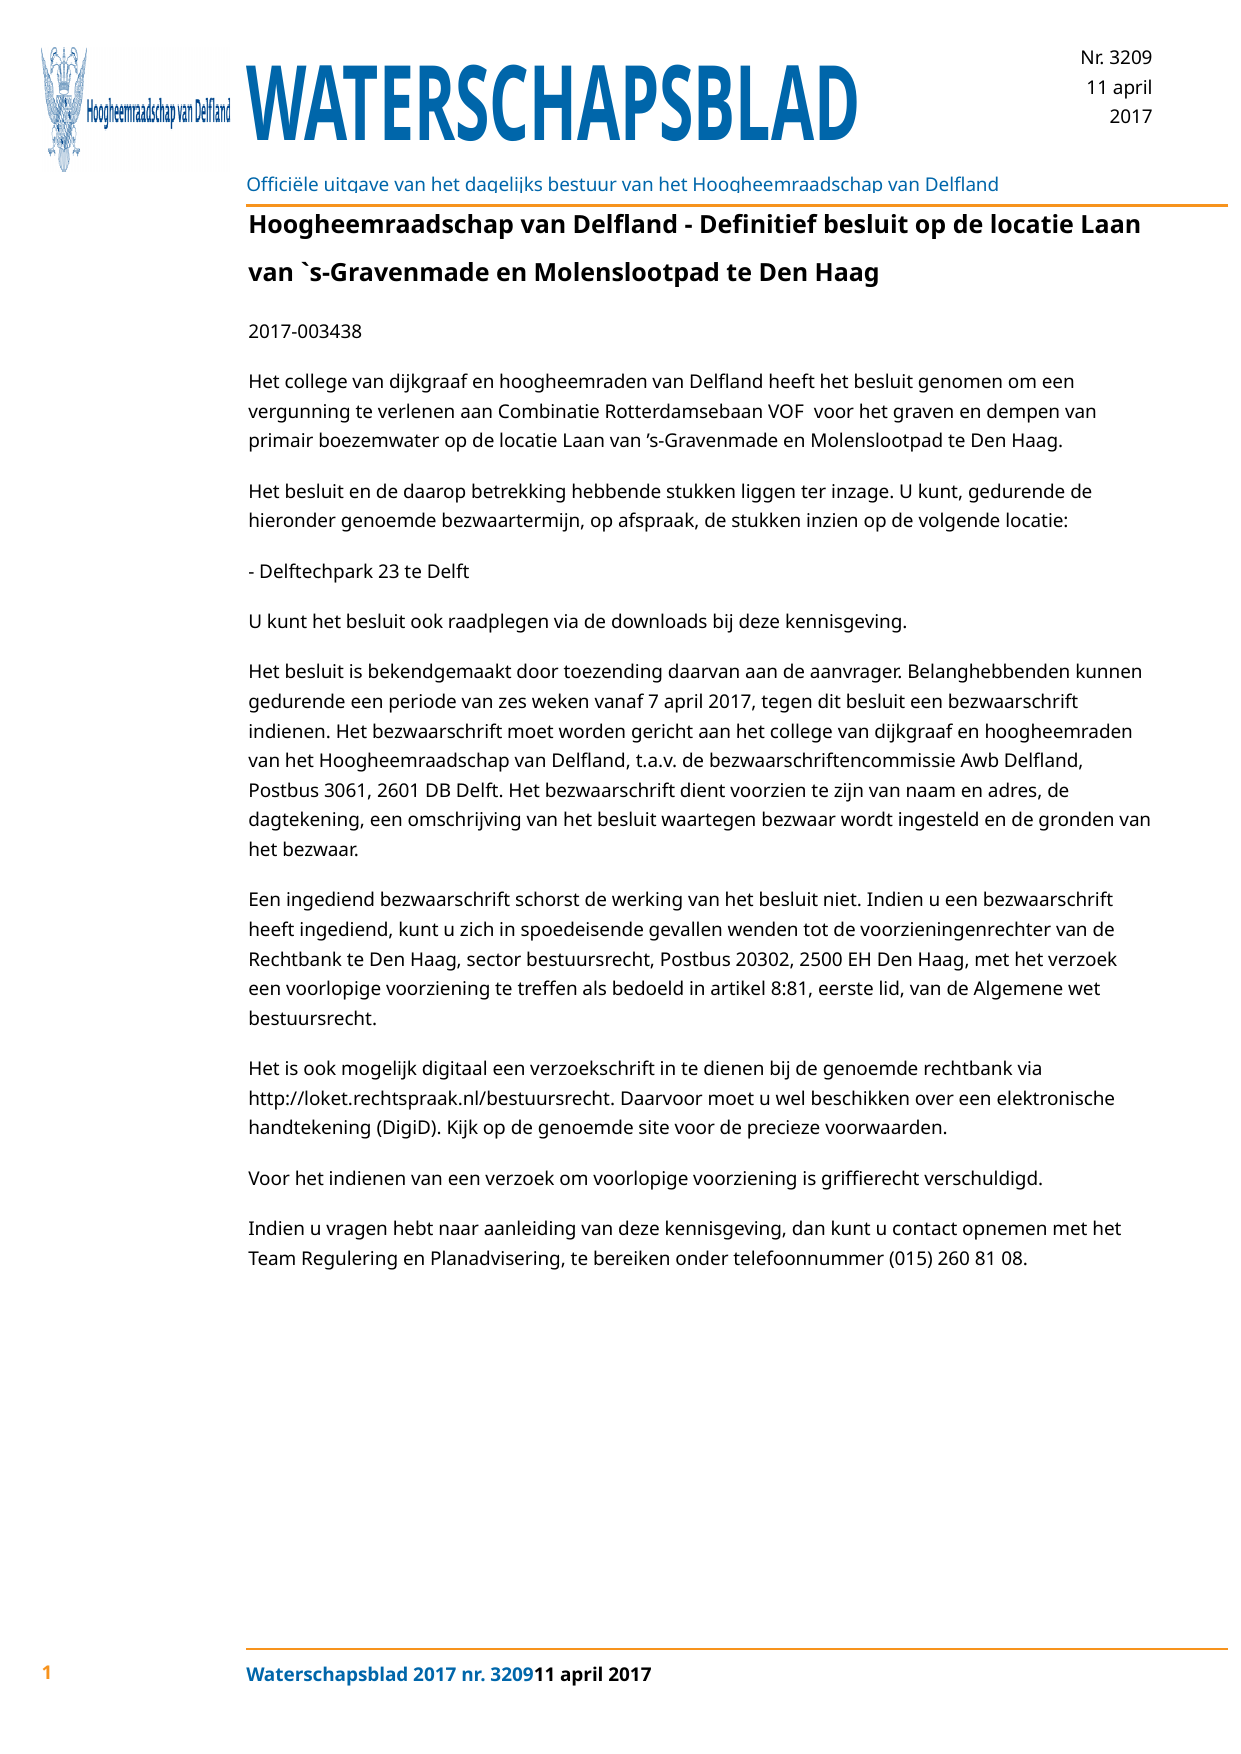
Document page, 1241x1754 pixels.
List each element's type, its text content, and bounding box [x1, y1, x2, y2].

picture [41, 47, 231, 172]
text Indien u vragen hebt naar aanleiding van deze kennisgeving, dan kunt u contact opnemen met het Team Regulering en Planadvisering, te bereiken onder telefoonnummer (015) 260 81 08. [248, 1215, 1152, 1271]
text Het besluit is bekendgemaakt door toezending daarvan aan de aanvrager. Belanghebbenden kunnen gedurende een periode van zes weken vanaf 7 april 2017, tegen dit besluit een bezwaarschrift indienen. Het bezwaarschrift moet worden gericht aan het college van dijkgraaf en hoogheemraden van het Hoogheemraadschap van Delfland, t.a.v. de bezwaarschriftencommissie Awb Delfland, Postbus 3061, 2601 DB Delft. Het bezwaarschrift dient voorzien te zijn van naam en adres, de dagtekening, een omschrijving van het besluit waartegen bezwaar wordt ingesteld en de gronden van het bezwaar. [248, 659, 1152, 862]
text 2017-003438 [248, 318, 1152, 344]
text Het college van dijkgraaf en hoogheemraden van Delfland heeft het besluit genomen om een vergunning te verlenen aan Combinatie Rotterdamsebaan VOF voor het graven en dempen van primair boezemwater op de locatie Laan van ’s-Gravenmade en Molenslootpad te Den Haag. [248, 368, 1152, 453]
text Het is ook mogelijk digitaal een verzoekschrift in te dienen bij de genoemde rechtbank via http://loket.rechtspraak.nl/bestuursrecht. Daarvoor moet u wel beschikken over een elektronische handtekening (DigiD). Kijk op de genoemde site voor de precieze voorwaarden. [248, 1055, 1152, 1140]
text Hoogheemraadschap van Delfland - Definitief besluit op de locatie Laan van `s-Gravenmade en Molenslootpad te Den Haag [248, 207, 1152, 288]
text Het besluit en de daarop betrekking hebbende stukken liggen ter inzage. U kunt, gedurende de hieronder genoemde bezwaartermijn, op afspraak, de stukken inzien op de volgende locatie: [248, 478, 1152, 533]
text Een ingediend bezwaarschrift schorst de werking van het besluit niet. Indien u een bezwaarschrift heeft ingediend, kunt u zich in spoedeisende gevallen wenden tot de voorzieningenrechter van de Rechtbank te Den Haag, sector bestuursrecht, Postbus 20302, 2500 EH Den Haag, met het verzoek een voorlopige voorziening te treffen als bedoeld in artikel 8:81, eerste lid, van de Algemene wet bestuursrecht. [248, 887, 1152, 1031]
text Voor het indienen van een verzoek om voorlopige voorziening is griffierecht verschuldigd. [248, 1165, 1152, 1191]
text U kunt het besluit ook raadplegen via de downloads bij deze kennisgeving. [248, 608, 1152, 634]
text - Delftechpark 23 te Delft [248, 558, 1152, 584]
